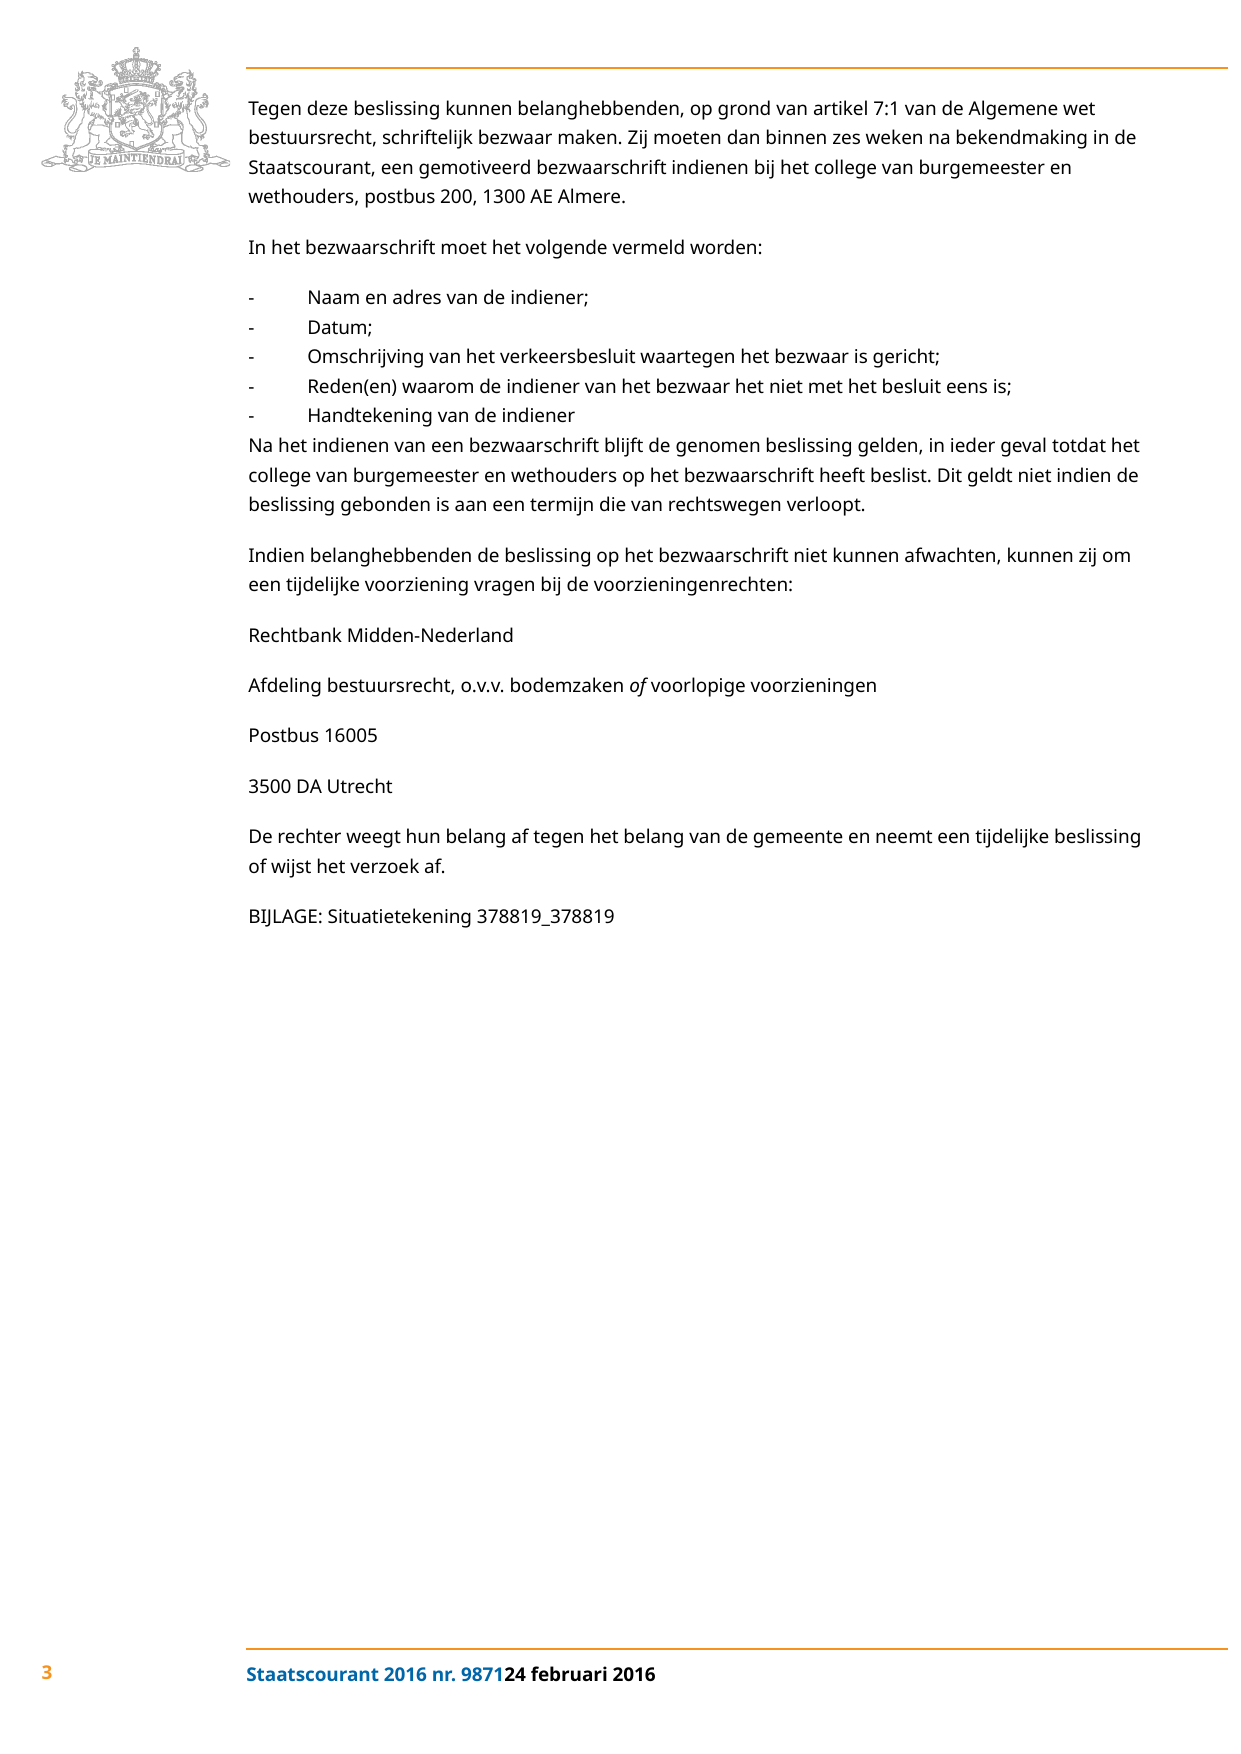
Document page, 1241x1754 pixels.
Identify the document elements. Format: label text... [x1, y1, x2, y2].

text Postbus 16005 [248, 723, 1152, 748]
list Handtekening van de indiener [248, 403, 1152, 428]
text De rechter weegt hun belang af tegen het belang van de gemeente en neemt een tijdelijke beslissing of wijst het verzoek af. [248, 823, 1152, 879]
list Naam en adres van de indiener; [248, 284, 1152, 310]
list Omschrijving van het verkeersbesluit waartegen het bezwaar is gericht; [248, 343, 1152, 369]
text BIJLAGE: Situatietekening 378819_378819 [248, 903, 1152, 929]
text Indien belanghebbenden de beslissing op het bezwaarschrift niet kunnen afwachten, kunnen zij om een tijdelijke voorziening vragen bij de voorzieningenrechten: [248, 542, 1152, 597]
text 3500 DA Utrecht [248, 773, 1152, 799]
text Na het indienen van een bezwaarschrift blijft de genomen beslissing gelden, in ieder geval totdat het college van burgemeester en wethouders op het bezwaarschrift heeft beslist. Dit geldt niet indien de beslissing gebonden is aan een termijn die van rechtswegen verloopt. [248, 432, 1152, 517]
text Afdeling bestuursrecht, o.v.v. bodemzaken of voorlopige voorzieningen [248, 672, 1152, 698]
text Tegen deze beslissing kunnen belanghebbenden, op grond van artikel 7:1 van de Algemene wet bestuursrecht, schriftelijk bezwaar maken. Zij moeten dan binnen zes weken na bekendmaking in de Staatscourant, een gemotiveerd bezwaarschrift indienen bij het college van burgemeester en wethouders, postbus 200, 1300 AE Almere. [248, 95, 1152, 209]
text In het bezwaarschrift moet het volgende vermeld worden: [248, 234, 1152, 260]
text Rechtbank Midden-Nederland [248, 622, 1152, 648]
list Reden(en) waarom de indiener van het bezwaar het niet met het besluit eens is; [248, 373, 1152, 399]
list Datum; [248, 314, 1152, 340]
picture [41, 47, 231, 172]
